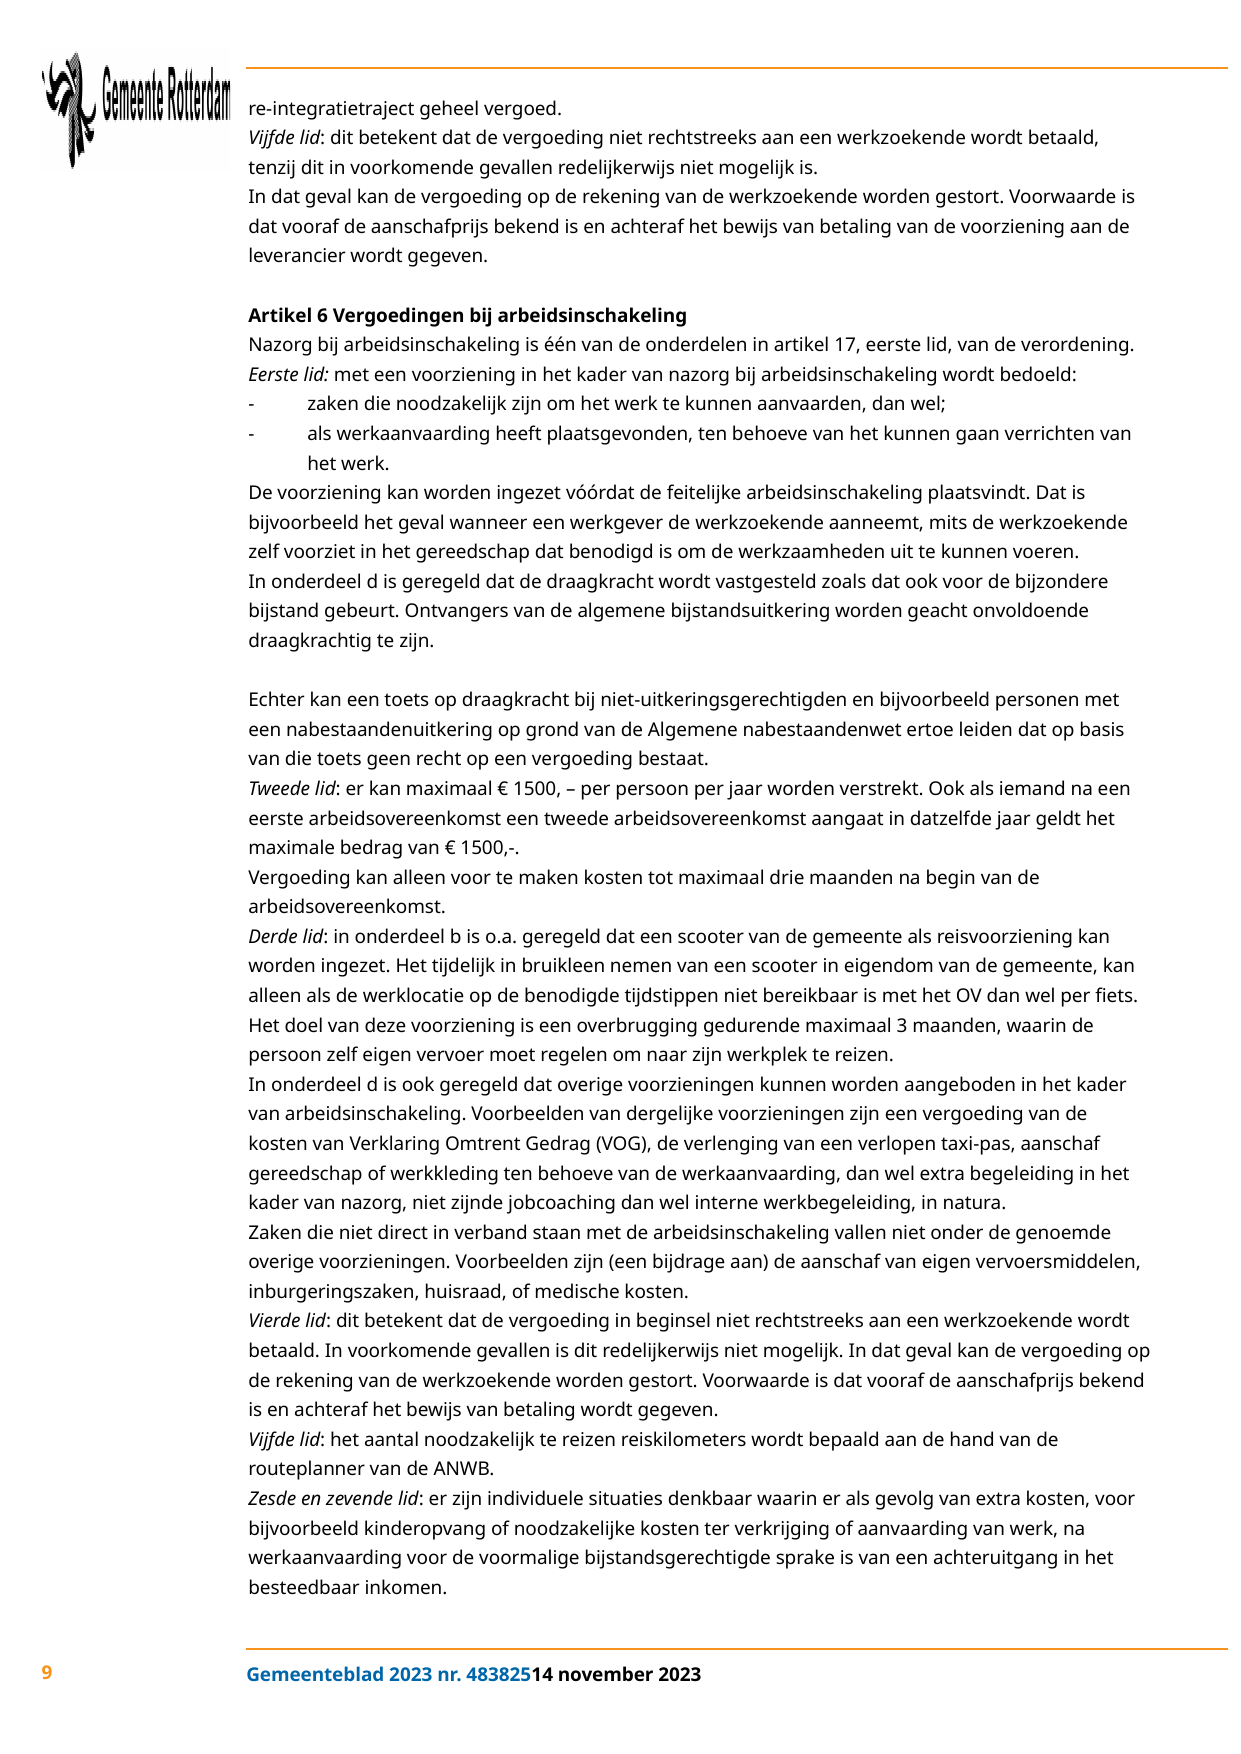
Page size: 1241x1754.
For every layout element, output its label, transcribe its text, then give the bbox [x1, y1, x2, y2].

text Vierde lid: dit betekent dat de vergoeding in beginsel niet rechtstreeks aan een werkzoekende wordt betaald. In voorkomende gevallen is dit redelijkerwijs niet mogelijk. In dat geval kan de vergoeding op de rekening van de werkzoekende worden gestort. Voorwaarde is dat vooraf de aanschafprijs bekend is en achteraf het bewijs van betaling wordt gegeven. [248, 1308, 1152, 1422]
text In onderdeel d is geregeld dat de draagkracht wordt vastgesteld zoals dat ook voor de bijzondere bijstand gebeurt. Ontvangers van de algemene bijstandsuitkering worden geacht onvoldoende draagkrachtig te zijn. [248, 568, 1152, 653]
list zaken die noodzakelijk zijn om het werk te kunnen aanvaarden, dan wel; [248, 391, 1152, 416]
text Vijfde lid: het aantal noodzakelijk te reizen reiskilometers wordt bepaald aan de hand van de routeplanner van de ANWB. [248, 1426, 1152, 1481]
text re-integratietraject geheel vergoed. [248, 95, 1152, 121]
text Vergoeding kan alleen voor te maken kosten tot maximaal drie maanden na begin van de arbeidsovereenkomst. [248, 864, 1152, 919]
text Vijfde lid: dit betekent dat de vergoeding niet rechtstreeks aan een werkzoekende wordt betaald, tenzij dit in voorkomende gevallen redelijkerwijs niet mogelijk is. [248, 124, 1152, 180]
text De voorziening kan worden ingezet vóórdat de feitelijke arbeidsinschakeling plaatsvindt. Dat is bijvoorbeeld het geval wanneer een werkgever de werkzoekende aanneemt, mits de werkzoekende zelf voorziet in het gereedschap dat benodigd is om de werkzaamheden uit te kunnen voeren. [248, 479, 1152, 564]
picture [41, 47, 231, 172]
list als werkaanvaarding heeft plaatsgevonden, ten behoeve van het kunnen gaan verrichten van het werk. [248, 420, 1152, 476]
text Echter kan een toets op draagkracht bij niet-uitkeringsgerechtigden en bijvoorbeeld personen met een nabestaandenuitkering op grond van de Algemene nabestaandenwet ertoe leiden dat op basis van die toets geen recht op een vergoeding bestaat. [248, 686, 1152, 771]
text Eerste lid: met een voorziening in het kader van nazorg bij arbeidsinschakeling wordt bedoeld: [248, 361, 1152, 387]
text Nazorg bij arbeidsinschakeling is één van de onderdelen in artikel 17, eerste lid, van de verordening. [248, 331, 1152, 357]
text In onderdeel d is ook geregeld dat overige voorzieningen kunnen worden aangeboden in het kader van arbeidsinschakeling. Voorbeelden van dergelijke voorzieningen zijn een vergoeding van de kosten van Verklaring Omtrent Gedrag (VOG), de verlenging van een verlopen taxi-pas, aanschaf gereedschap of werkkleding ten behoeve van de werkaanvaarding, dan wel extra begeleiding in het kader van nazorg, niet zijnde jobcoaching dan wel interne werkbegeleiding, in natura. [248, 1071, 1152, 1215]
text Derde lid: in onderdeel b is o.a. geregeld dat een scooter van de gemeente als reisvoorziening kan worden ingezet. Het tijdelijk in bruikleen nemen van een scooter in eigendom van de gemeente, kan alleen als de werklocatie op de benodigde tijdstippen niet bereikbaar is met het OV dan wel per fiets. Het doel van deze voorziening is een overbrugging gedurende maximaal 3 maanden, waarin de persoon zelf eigen vervoer moet regelen om naar zijn werkplek te reizen. [248, 923, 1152, 1067]
text Tweede lid: er kan maximaal € 1500, – per persoon per jaar worden verstrekt. Ook als iemand na een eerste arbeidsovereenkomst een tweede arbeidsovereenkomst aangaat in datzelfde jaar geldt het maximale bedrag van € 1500,-. [248, 775, 1152, 860]
text Artikel 6 Vergoedingen bij arbeidsinschakeling [248, 302, 1152, 328]
text In dat geval kan de vergoeding op de rekening van de werkzoekende worden gestort. Voorwaarde is dat vooraf de aanschafprijs bekend is en achteraf het bewijs van betaling van de voorziening aan de leverancier wordt gegeven. [248, 183, 1152, 268]
text Zesde en zevende lid: er zijn individuele situaties denkbaar waarin er als gevolg van extra kosten, voor bijvoorbeeld kinderopvang of noodzakelijke kosten ter verkrijging of aanvaarding van werk, na werkaanvaarding voor de voormalige bijstandsgerechtigde sprake is van een achteruitgang in het besteedbaar inkomen. [248, 1485, 1152, 1600]
text Zaken die niet direct in verband staan met de arbeidsinschakeling vallen niet onder de genoemde overige voorzieningen. Voorbeelden zijn (een bijdrage aan) de aanschaf van eigen vervoersmiddelen, inburgeringszaken, huisraad, of medische kosten. [248, 1219, 1152, 1304]
